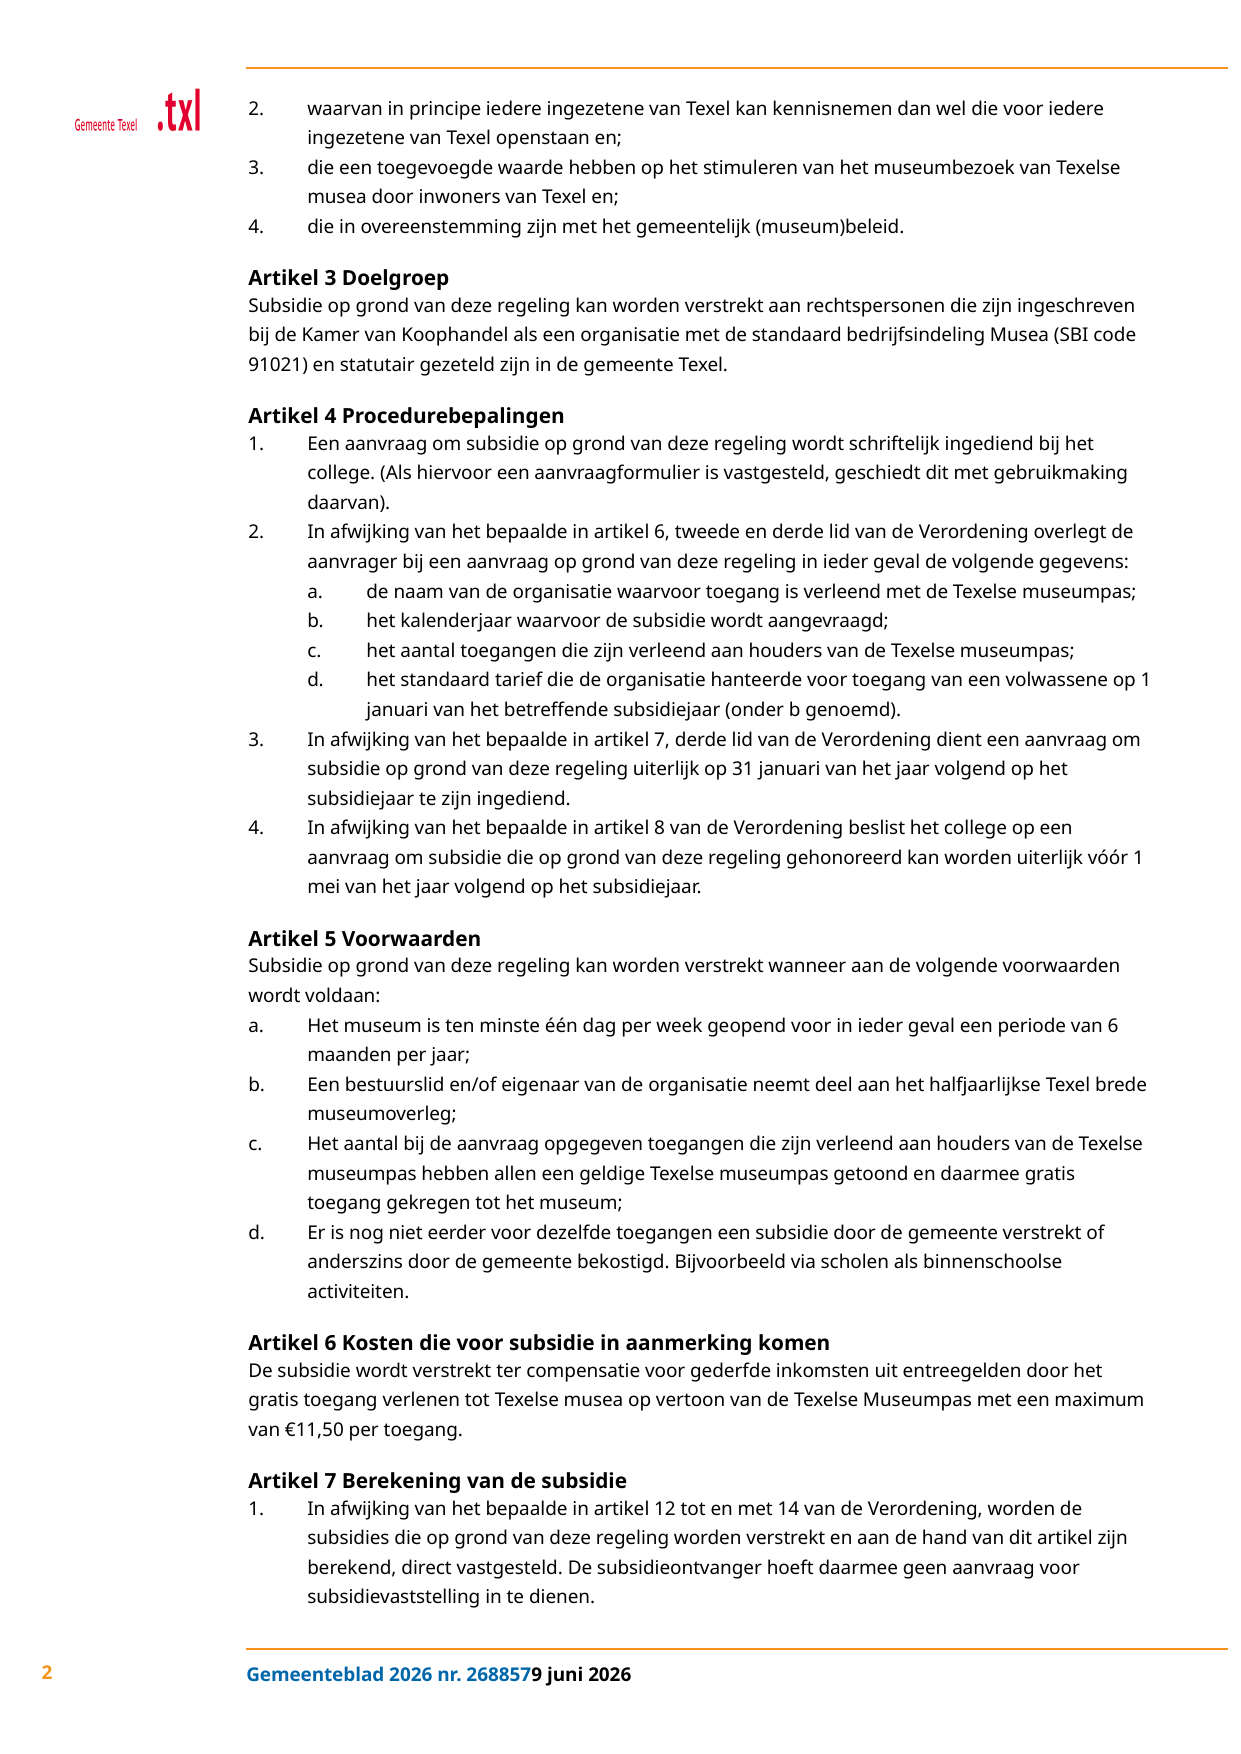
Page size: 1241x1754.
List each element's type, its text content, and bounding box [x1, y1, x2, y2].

list Er is nog niet eerder voor dezelfde toegangen een subsidie door de gemeente verstrekt of anderszins door de gemeente bekostigd. Bijvoorbeeld via scholen als binnenschoolse activiteiten. [248, 1219, 1152, 1304]
list waarvan in principe iedere ingezetene van Texel kan kennisnemen dan wel die voor iedere ingezetene van Texel openstaan en; [248, 95, 1152, 150]
text Artikel 7 Berekening van de subsidie [248, 1466, 1152, 1495]
text Subsidie op grond van deze regeling kan worden verstrekt wanneer aan de volgende voorwaarden wordt voldaan: [248, 953, 1152, 1008]
list In afwijking van het bepaalde in artikel 12 tot en met 14 van de Verordening, worden de subsidies die op grond van deze regeling worden verstrekt en aan de hand van dit artikel zijn berekend, direct vastgesteld. De subsidieontvanger hoeft daarmee geen aanvraag voor subsidievaststelling in te dienen. [248, 1495, 1152, 1609]
text Artikel 5 Voorwaarden [248, 924, 1152, 953]
text De subsidie wordt verstrekt ter compensatie voor gederfde inkomsten uit entreegelden door het gratis toegang verlenen tot Texelse musea op vertoon van de Texelse Museumpas met een maximum van €11,50 per toegang. [248, 1357, 1152, 1442]
list het standaard tarief die de organisatie hanteerde voor toegang van een volwassene op 1 januari van het betreffende subsidiejaar (onder b genoemd). [307, 667, 1152, 722]
text Artikel 4 Procedurebepalingen [248, 402, 1152, 430]
list Het aantal bij de aanvraag opgegeven toegangen die zijn verleend aan houders van de Texelse museumpas hebben allen een geldige Texelse museumpas getoond en daarmee gratis toegang gekregen tot het museum; [248, 1130, 1152, 1215]
list Het museum is ten minste één dag per week geopend voor in ieder geval een periode van 6 maanden per jaar; [248, 1012, 1152, 1067]
picture [41, 47, 231, 172]
list die een toegevoegde waarde hebben op het stimuleren van het museumbezoek van Texelse musea door inwoners van Texel en; [248, 154, 1152, 209]
list In afwijking van het bepaalde in artikel 6, tweede en derde lid van de Verordening overlegt de aanvrager bij een aanvraag op grond van deze regeling in ieder geval de volgende gegevens: [248, 519, 1152, 574]
list die in overeenstemming zijn met het gemeentelijk (museum)beleid. [248, 213, 1152, 239]
list In afwijking van het bepaalde in artikel 7, derde lid van de Verordening dient een aanvraag om subsidie op grond van deze regeling uiterlijk op 31 januari van het jaar volgend op het subsidiejaar te zijn ingediend. [248, 726, 1152, 811]
list de naam van de organisatie waarvoor toegang is verleend met de Texelse museumpas; [307, 578, 1152, 604]
list Een bestuurslid en/of eigenaar van de organisatie neemt deel aan het halfjaarlijkse Texel brede museumoverleg; [248, 1071, 1152, 1126]
list Een aanvraag om subsidie op grond van deze regeling wordt schriftelijk ingediend bij het college. (Als hiervoor een aanvraagformulier is vastgesteld, geschiedt dit met gebruikmaking daarvan). [248, 430, 1152, 515]
text Subsidie op grond van deze regeling kan worden verstrekt aan rechtspersonen die zijn ingeschreven bij de Kamer van Koophandel als een organisatie met de standaard bedrijfsindeling Musea (SBI code 91021) en statutair gezeteld zijn in de gemeente Texel. [248, 292, 1152, 377]
list het aantal toegangen die zijn verleend aan houders van de Texelse museumpas; [307, 637, 1152, 663]
text Artikel 6 Kosten die voor subsidie in aanmerking komen [248, 1328, 1152, 1357]
list In afwijking van het bepaalde in artikel 8 van de Verordening beslist het college op een aanvraag om subsidie die op grond van deze regeling gehonoreerd kan worden uiterlijk vóór 1 mei van het jaar volgend op het subsidiejaar. [248, 814, 1152, 899]
text Artikel 3 Doelgroep [248, 263, 1152, 292]
list het kalenderjaar waarvoor de subsidie wordt aangevraagd; [307, 607, 1152, 633]
